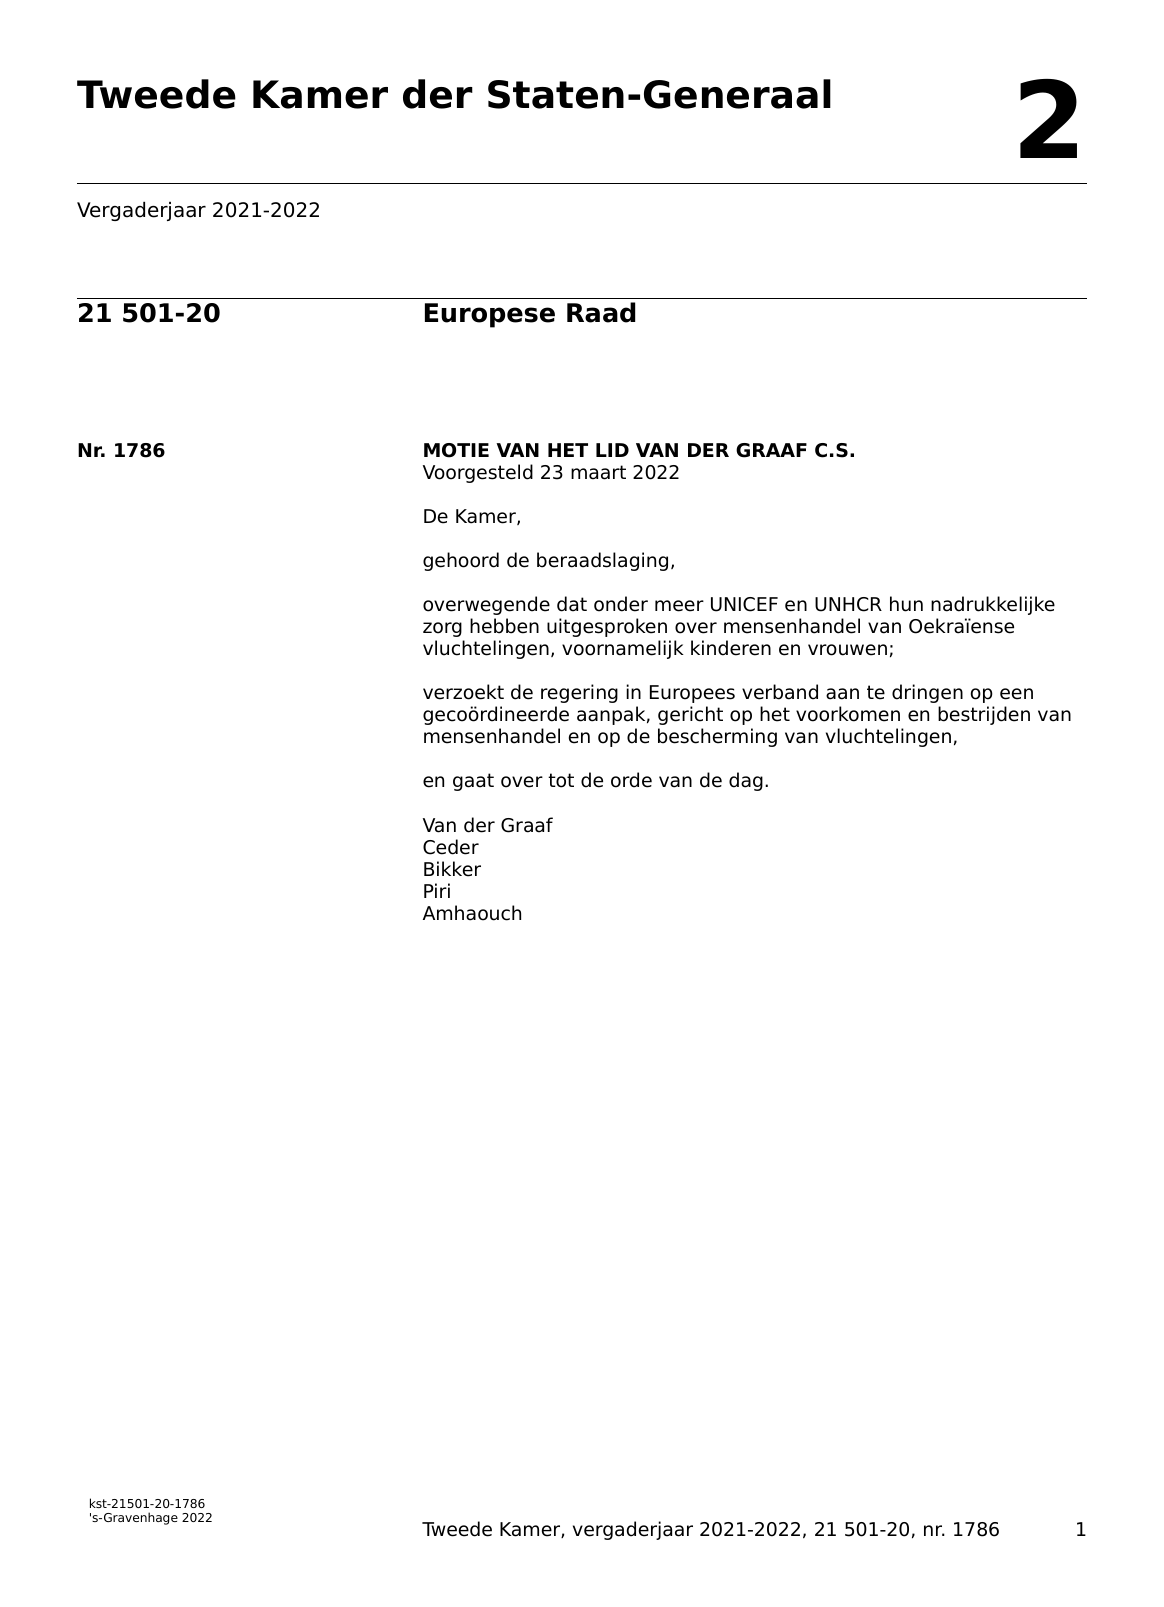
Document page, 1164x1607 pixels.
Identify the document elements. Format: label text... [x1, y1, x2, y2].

table_cell Vergaderjaar 2021-2022 [77, 184, 1087, 298]
subtitle 21 501-20 Europese Raad [77, 299, 1087, 329]
table_header Tweede Kamer der Staten-Generaal [77, 59, 886, 183]
text verzoekt de regering in Europees verband aan te dringen op een gecoördineerde aanpak, gericht op het voorkomen en bestrijden van mensenhandel en op de bescherming van vluchtelingen, [422, 682, 1087, 748]
text kst-21501-20-1786 [88, 1497, 323, 1511]
text gehoord de beraadslaging, [422, 550, 1087, 572]
text 's-Gravenhage 2022 [88, 1511, 323, 1525]
text Bikker [422, 858, 1087, 881]
text De Kamer, [422, 506, 1087, 528]
table_header 2 [886, 59, 1087, 183]
text Piri [422, 881, 1087, 902]
text Van der Graaf [422, 814, 1087, 837]
text Voorgesteld 23 maart 2022 [422, 462, 1087, 484]
text Amhaouch [422, 902, 1087, 924]
text en gaat over tot de orde van de dag. [422, 770, 1087, 792]
text overwegende dat onder meer UNICEF en UNHCR hun nadrukkelijke zorg hebben uitgesproken over mensenhandel van Oekraïense vluchtelingen, voornamelijk kinderen en vrouwen; [422, 594, 1087, 660]
text Ceder [422, 837, 1087, 858]
subtitle Nr. 1786 MOTIE VAN HET LID VAN DER GRAAF C.S. [77, 440, 1087, 462]
